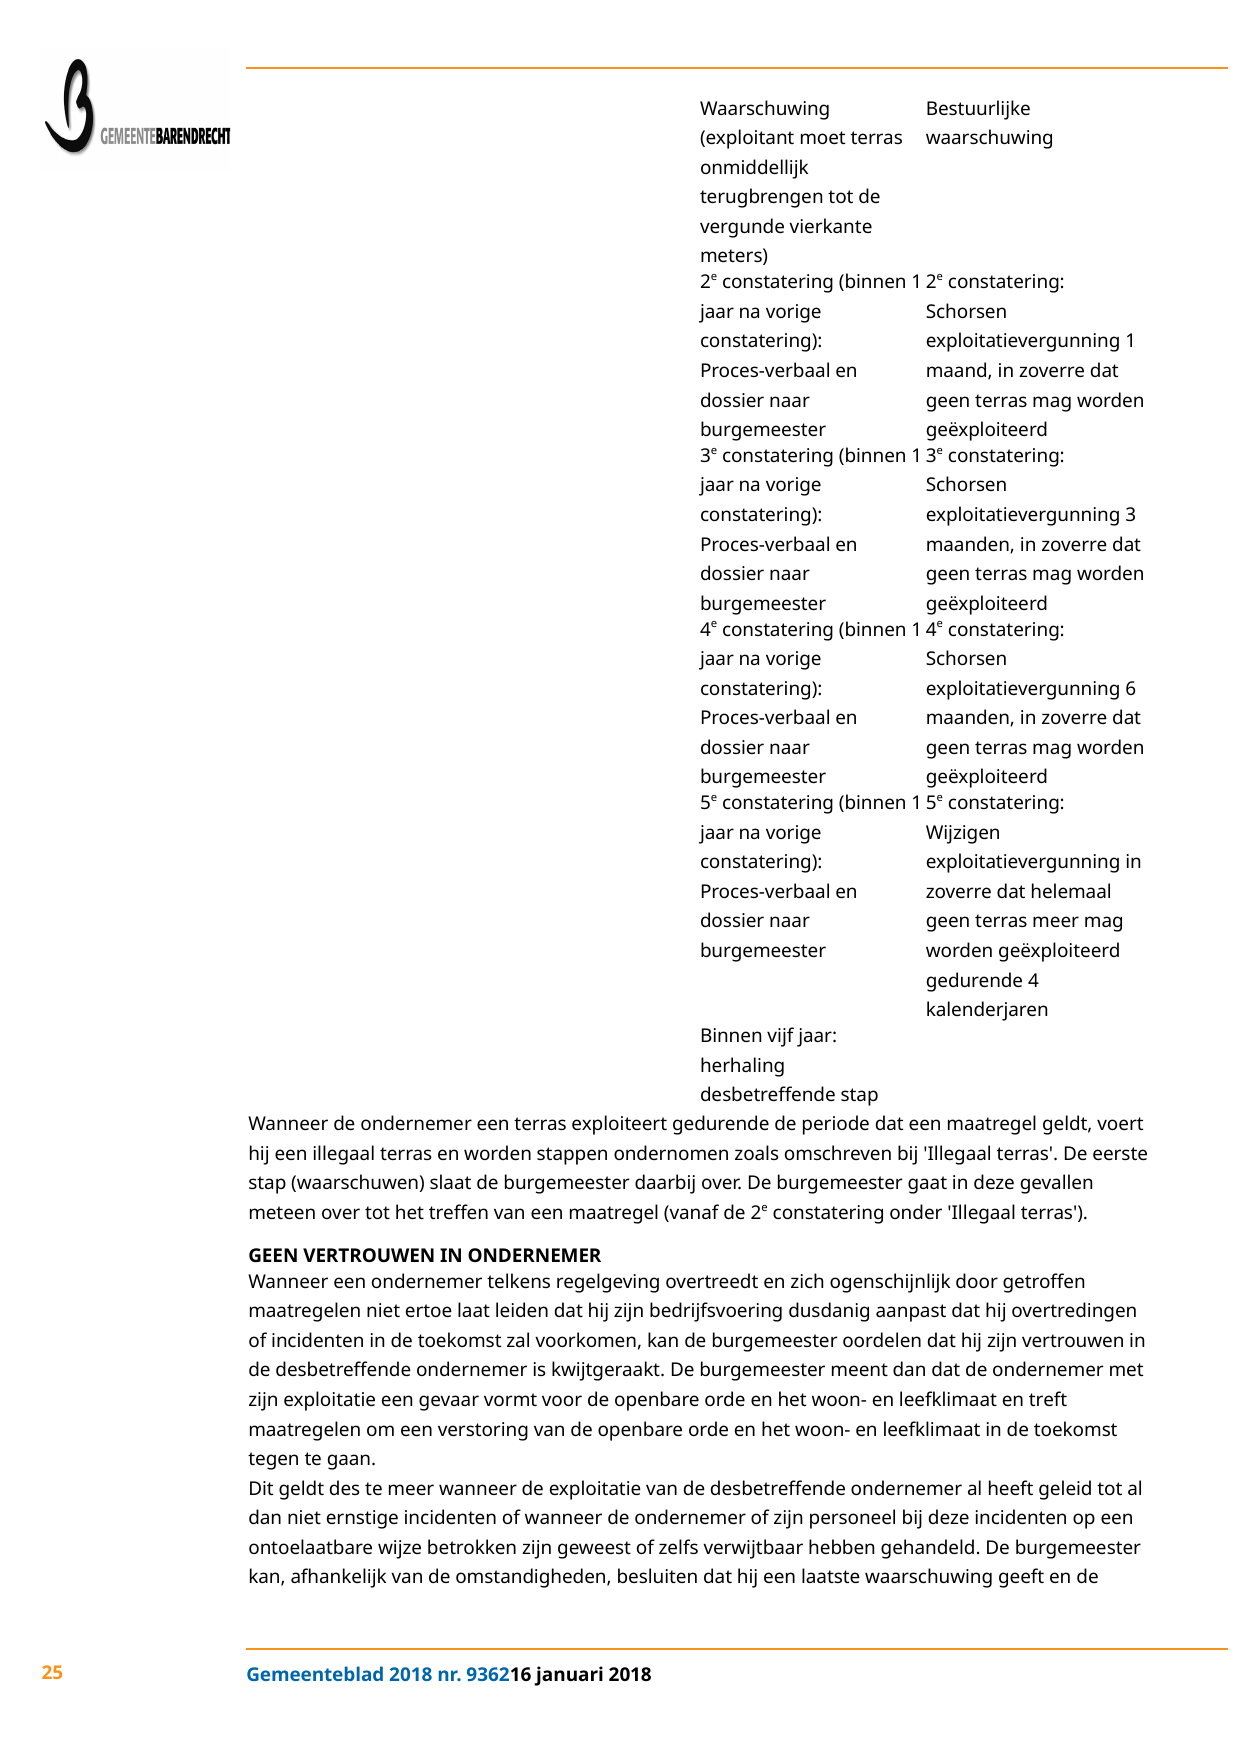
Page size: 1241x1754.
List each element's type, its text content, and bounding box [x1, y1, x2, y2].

picture [41, 47, 231, 172]
table_cell [248, 789, 474, 1022]
table_cell 4e constatering (binnen 1 jaar na vorige constatering): Proces-verbaal en dossier naar burgemeester [700, 616, 926, 789]
text GEEN VERTROUWEN IN ONDERNEMER [248, 1242, 1152, 1268]
text Dit geldt des te meer wanneer de exploitatie van de desbetreffende ondernemer al heeft geleid tot al dan niet ernstige incidenten of wanneer de ondernemer of zijn personeel bij deze incidenten op een ontoelaatbare wijze betrokken zijn geweest of zelfs verwijtbaar hebben gehandeld. De burgemeester kan, afhankelijk van de omstandigheden, besluiten dat hij een laatste waarschuwing geeft en de [248, 1475, 1152, 1589]
table_cell [248, 616, 474, 789]
table_cell 5e constatering (binnen 1 jaar na vorige constatering): Proces-verbaal en dossier naar burgemeester [700, 789, 926, 1022]
table_cell 2e constatering (binnen 1 jaar na vorige constatering): Proces-verbaal en dossier naar burgemeester [700, 269, 926, 442]
table_cell [248, 95, 474, 268]
table_cell 2e constatering: Schorsen exploitatievergunning 1 maand, in zoverre dat geen terras mag worden geëxploiteerd [926, 269, 1152, 442]
text Wanneer een ondernemer telkens regelgeving overtreedt en zich ogenschijnlijk door getroffen maatregelen niet ertoe laat leiden dat hij zijn bedrijfsvoering dusdanig aanpast dat hij overtredingen of incidenten in de toekomst zal voorkomen, kan de burgemeester oordelen dat hij zijn vertrouwen in de desbetreffende ondernemer is kwijtgeraakt. De burgemeester meent dan dat de ondernemer met zijn exploitatie een gevaar vormt voor de openbare orde en het woon- en leefklimaat en treft maatregelen om een verstoring van de openbare orde en het woon- en leefklimaat in de toekomst tegen te gaan. [248, 1268, 1152, 1471]
table_cell [474, 616, 700, 789]
table_cell [474, 789, 700, 1022]
table_cell 4e constatering: Schorsen exploitatievergunning 6 maanden, in zoverre dat geen terras mag worden geëxploiteerd [926, 616, 1152, 789]
table_cell [926, 1022, 1152, 1107]
text Wanneer de ondernemer een terras exploiteert gedurende de periode dat een maatregel geldt, voert hij een illegaal terras en worden stappen ondernomen zoals omschreven bij 'Illegaal terras'. De eerste stap (waarschuwen) slaat de burgemeester daarbij over. De burgemeester gaat in deze gevallen meteen over tot het treffen van een maatregel (vanaf de 2e constatering onder 'Illegaal terras'). [248, 1110, 1152, 1225]
table_cell [474, 269, 700, 442]
table_cell Binnen vijf jaar: herhaling desbetreffende stap [700, 1022, 926, 1107]
table_cell [474, 95, 700, 268]
table_cell 3e constatering (binnen 1 jaar na vorige constatering): Proces-verbaal en dossier naar burgemeester [700, 442, 926, 616]
table_cell 5e constatering: Wijzigen exploitatievergunning in zoverre dat helemaal geen terras meer mag worden geëxploiteerd gedurende 4 kalenderjaren [926, 789, 1152, 1022]
table_cell Waarschuwing (exploitant moet terras onmiddellijk terugbrengen tot de vergunde vierkante meters) [700, 95, 926, 268]
table_cell [474, 442, 700, 616]
table_cell [474, 1022, 700, 1107]
table_cell 3e constatering: Schorsen exploitatievergunning 3 maanden, in zoverre dat geen terras mag worden geëxploiteerd [926, 442, 1152, 616]
table_cell Bestuurlijke waarschuwing [926, 95, 1152, 268]
table_cell [248, 1022, 474, 1107]
table_cell [248, 269, 474, 442]
table_cell [248, 442, 474, 616]
